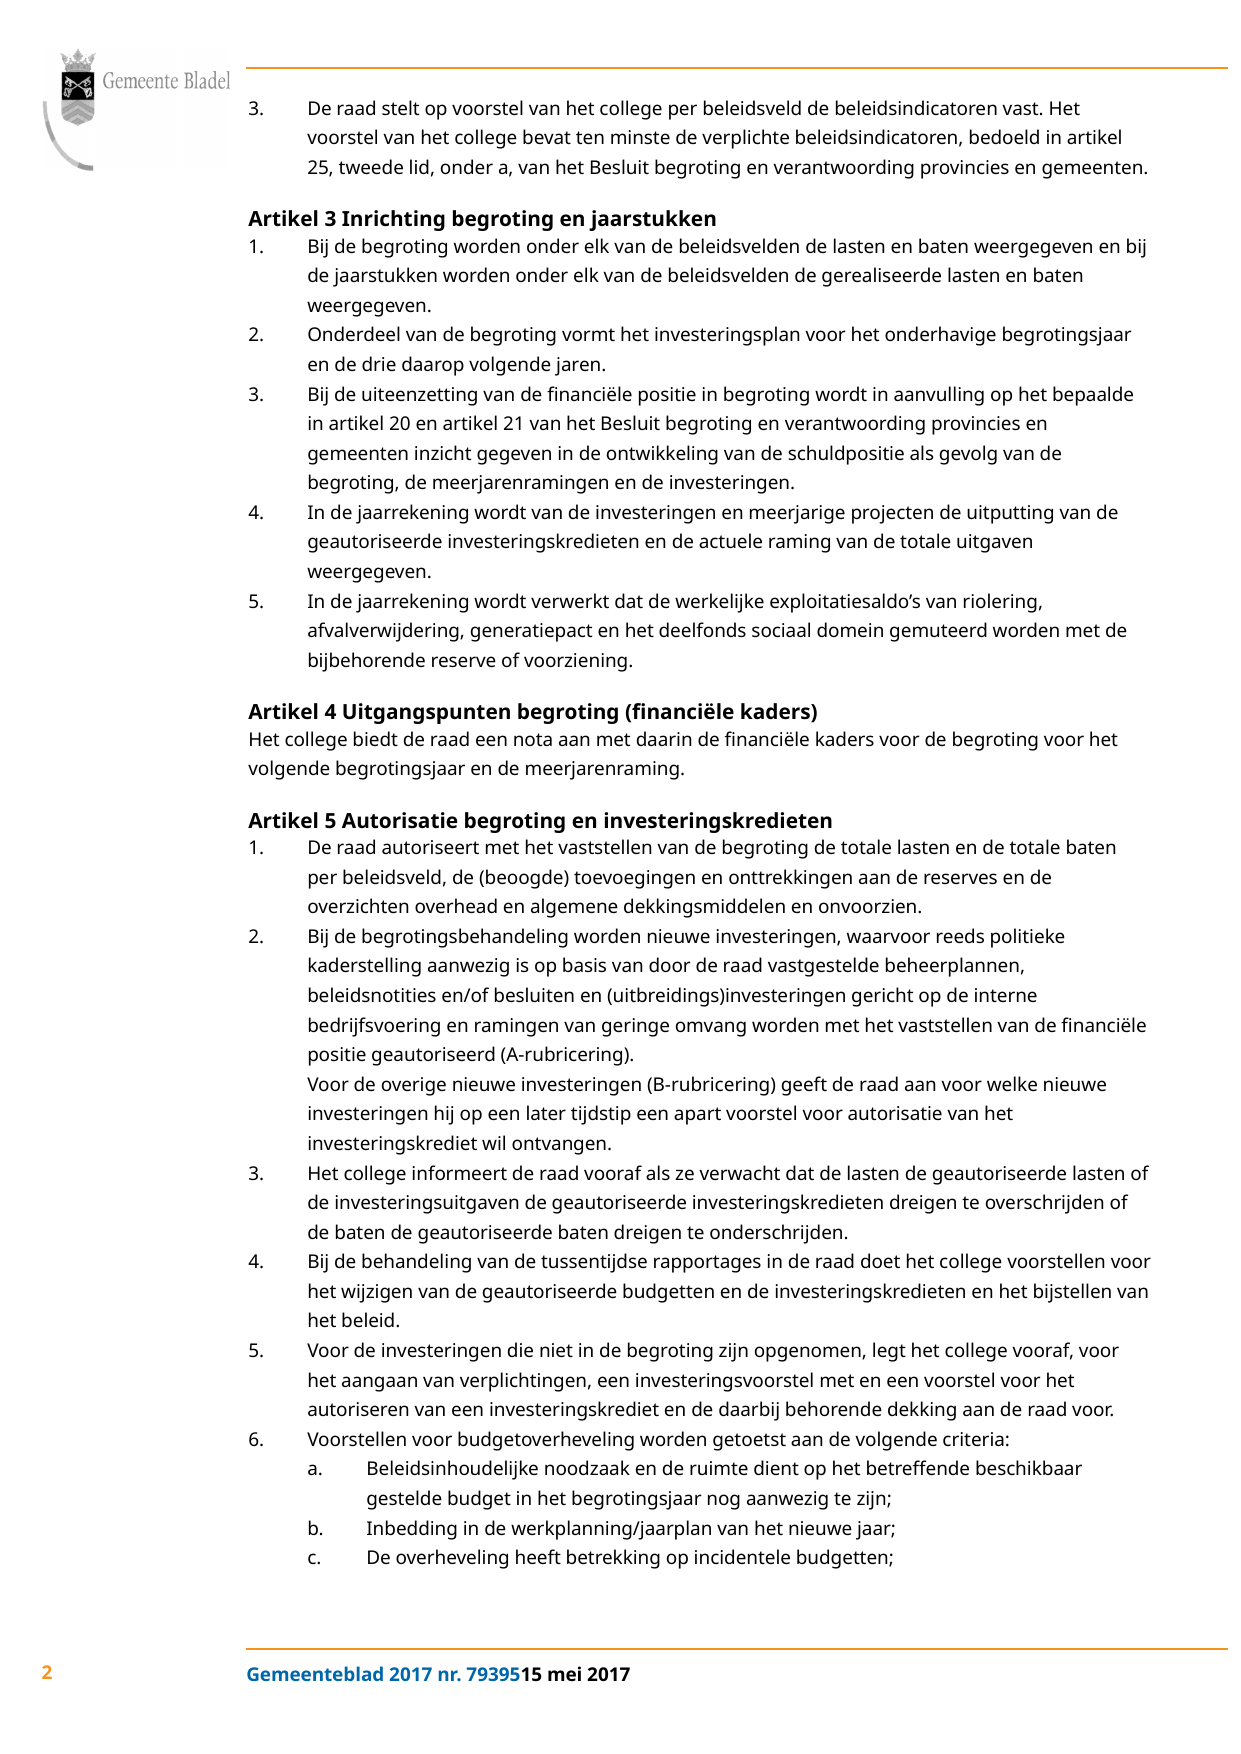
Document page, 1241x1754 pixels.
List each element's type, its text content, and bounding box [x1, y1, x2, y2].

list De raad stelt op voorstel van het college per beleidsveld de beleidsindicatoren vast. Het voorstel van het college bevat ten minste de verplichte beleidsindicatoren, bedoeld in artikel 25, tweede lid, onder a, van het Besluit begroting en verantwoording provincies en gemeenten. [248, 95, 1152, 180]
text Artikel 4 Uitgangspunten begroting (financiële kaders) [248, 697, 1152, 726]
list Onderdeel van de begroting vormt het investeringsplan voor het onderhavige begrotingsjaar en de drie daarop volgende jaren. [248, 322, 1152, 377]
text Artikel 3 Inrichting begroting en jaarstukken [248, 204, 1152, 233]
list Bij de uiteenzetting van de financiële positie in begroting wordt in aanvulling op het bepaalde in artikel 20 en artikel 21 van het Besluit begroting en verantwoording provincies en gemeenten inzicht gegeven in de ontwikkeling van de schuldpositie als gevolg van de begroting, de meerjarenramingen en de investeringen. [248, 381, 1152, 495]
list Inbedding in de werkplanning/jaarplan van het nieuwe jaar; [307, 1515, 1152, 1540]
list In de jaarrekening wordt verwerkt dat de werkelijke exploitatiesaldo’s van riolering, afvalverwijdering, generatiepact en het deelfonds sociaal domein gemuteerd worden met de bijbehorende reserve of voorziening. [248, 588, 1152, 673]
list Beleidsinhoudelijke noodzaak en de ruimte dient op het betreffende beschikbaar gestelde budget in het begrotingsjaar nog aanwezig te zijn; [307, 1456, 1152, 1511]
list In de jaarrekening wordt van de investeringen en meerjarige projecten de uitputting van de geautoriseerde investeringskredieten en de actuele raming van de totale uitgaven weergegeven. [248, 499, 1152, 584]
list Voorstellen voor budgetoverheveling worden getoetst aan de volgende criteria: [248, 1426, 1152, 1452]
list Bij de begroting worden onder elk van de beleidsvelden de lasten en baten weergegeven en bij de jaarstukken worden onder elk van de beleidsvelden de gerealiseerde lasten en baten weergegeven. [248, 233, 1152, 318]
list Bij de begrotingsbehandeling worden nieuwe investeringen, waarvoor reeds politieke kaderstelling aanwezig is op basis van door de raad vastgestelde beheerplannen, beleidsnotities en/of besluiten en (uitbreidings)investeringen gericht op de interne bedrijfsvoering en ramingen van geringe omvang worden met het vaststellen van de financiële positie geautoriseerd (A-rubricering). [248, 923, 1152, 1067]
list Voor de investeringen die niet in de begroting zijn opgenomen, legt het college vooraf, voor het aangaan van verplichtingen, een investeringsvoorstel met en een voorstel voor het autoriseren van een investeringskrediet en de daarbij behorende dekking aan de raad voor. [248, 1337, 1152, 1422]
list De raad autoriseert met het vaststellen van de begroting de totale lasten en de totale baten per beleidsveld, de (beoogde) toevoegingen en onttrekkingen aan de reserves en de overzichten overhead en algemene dekkingsmiddelen en onvoorzien. [248, 834, 1152, 919]
list Bij de behandeling van de tussentijdse rapportages in de raad doet het college voorstellen voor het wijzigen van de geautoriseerde budgetten en de investeringskredieten en het bijstellen van het beleid. [248, 1248, 1152, 1333]
list De overheveling heeft betrekking op incidentele budgetten; [307, 1544, 1152, 1570]
list Voor de overige nieuwe investeringen (B-rubricering) geeft de raad aan voor welke nieuwe investeringen hij op een later tijdstip een apart voorstel voor autorisatie van het investeringskrediet wil ontvangen. [248, 1071, 1152, 1156]
list Het college informeert de raad vooraf als ze verwacht dat de lasten de geautoriseerde lasten of de investeringsuitgaven de geautoriseerde investeringskredieten dreigen te overschrijden of de baten de geautoriseerde baten dreigen te onderschrijden. [248, 1160, 1152, 1244]
text Het college biedt de raad een nota aan met daarin de financiële kaders voor de begroting voor het volgende begrotingsjaar en de meerjarenraming. [248, 726, 1152, 781]
text Artikel 5 Autorisatie begroting en investeringskredieten [248, 806, 1152, 834]
picture [41, 47, 231, 172]
